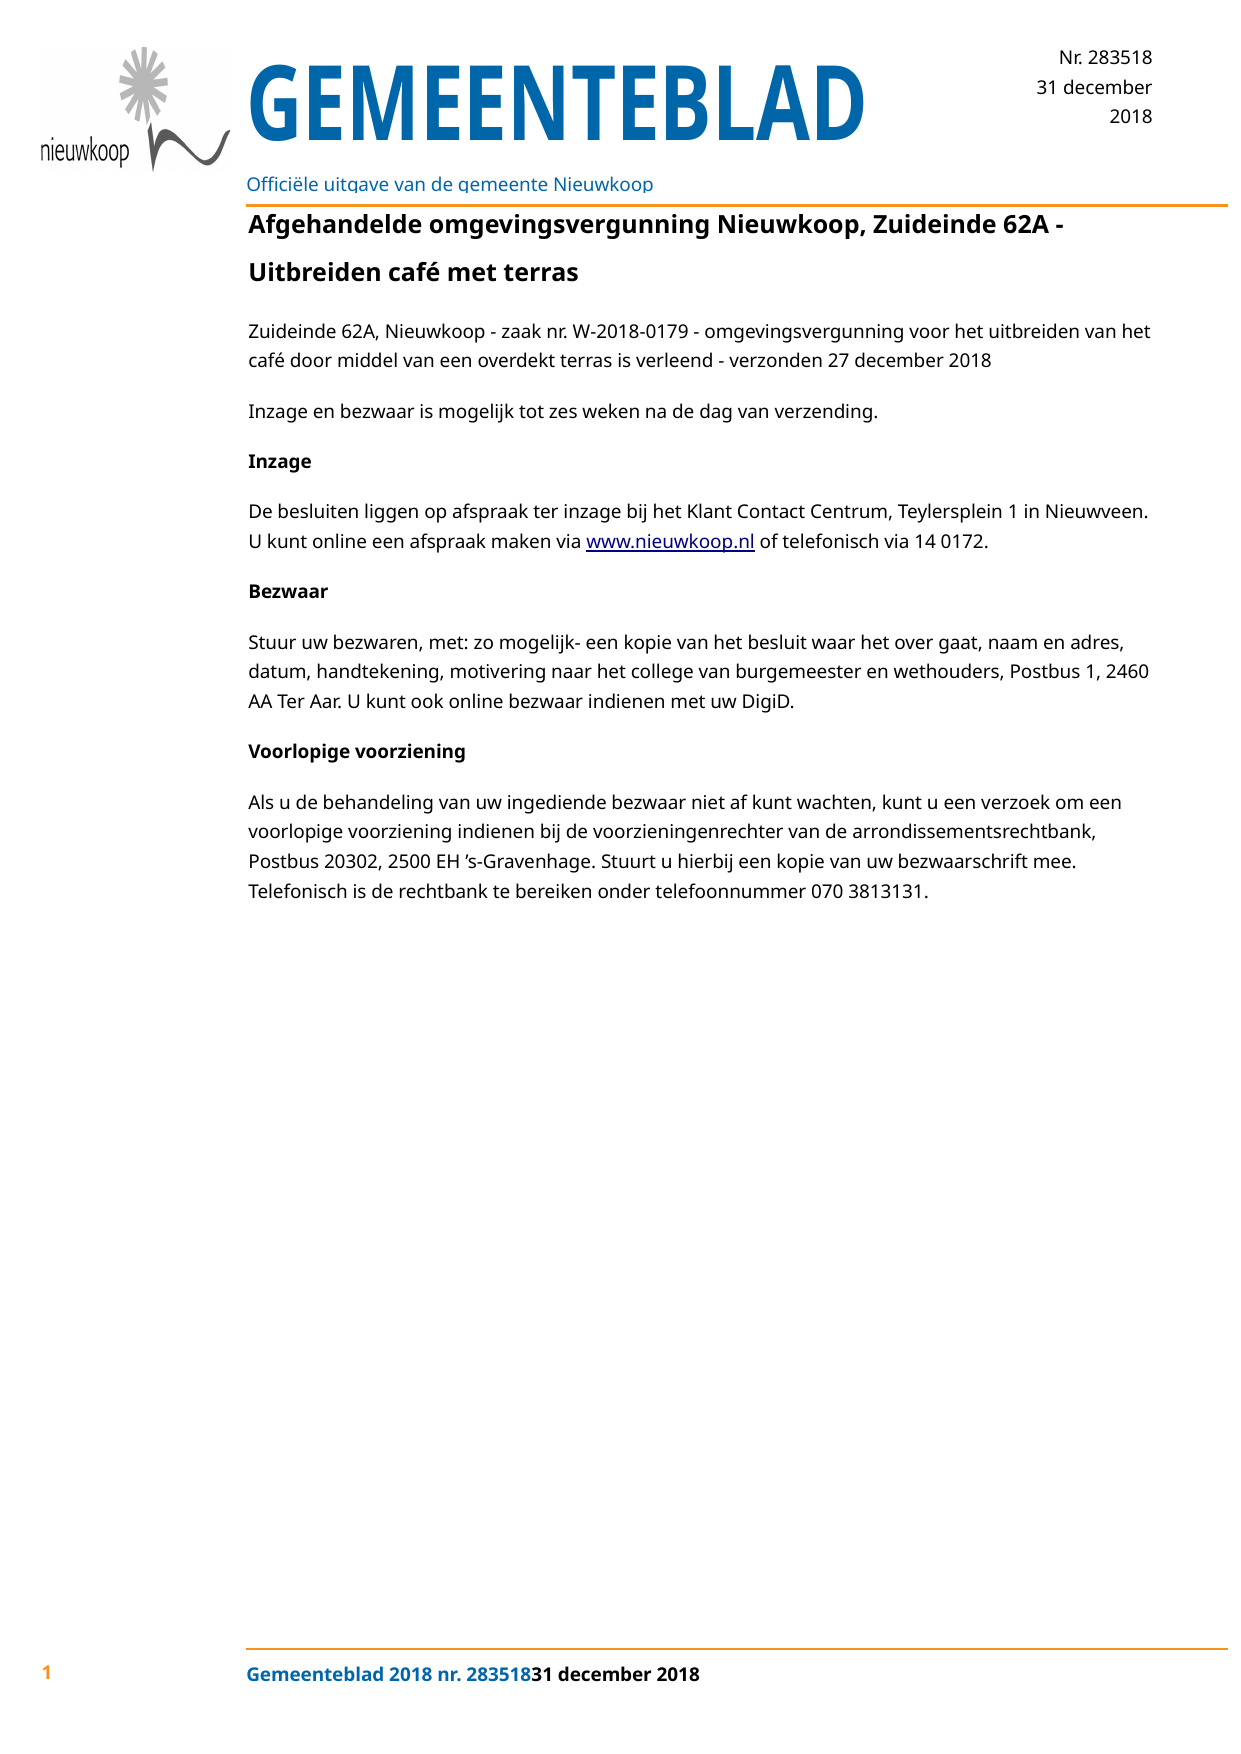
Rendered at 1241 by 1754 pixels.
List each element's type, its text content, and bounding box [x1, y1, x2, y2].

text Als u de behandeling van uw ingediende bezwaar niet af kunt wachten, kunt u een verzoek om een voorlopige voorziening indienen bij de voorzieningenrechter van de arrondissementsrechtbank, Postbus 20302, 2500 EH ’s-Gravenhage. Stuurt u hierbij een kopie van uw bezwaarschrift mee. Telefonisch is de rechtbank te bereiken onder telefoonnummer 070 3813131. [248, 789, 1152, 904]
text De besluiten liggen op afspraak ter inzage bij het Klant Contact Centrum, Teylersplein 1 in Nieuwveen. U kunt online een afspraak maken via www.nieuwkoop.nl of telefonisch via 14 0172. [248, 499, 1152, 554]
text Inzage [248, 448, 1152, 474]
text Zuideinde 62A, Nieuwkoop - zaak nr. W-2018-0179 - omgevingsvergunning voor het uitbreiden van het café door middel van een overdekt terras is verleend - verzonden 27 december 2018 [248, 318, 1152, 373]
text Voorlopige voorziening [248, 739, 1152, 764]
text Inzage en bezwaar is mogelijk tot zes weken na de dag van verzending. [248, 398, 1152, 424]
text Bezwaar [248, 579, 1152, 604]
text Afgehandelde omgevingsvergunning Nieuwkoop, Zuideinde 62A - Uitbreiden café met terras [248, 207, 1152, 288]
text Stuur uw bezwaren, met: zo mogelijk- een kopie van het besluit waar het over gaat, naam en adres, datum, handtekening, motivering naar het college van burgemeester en wethouders, Postbus 1, 2460 AA Ter Aar. U kunt ook online bezwaar indienen met uw DigiD. [248, 629, 1152, 714]
picture [41, 47, 231, 172]
